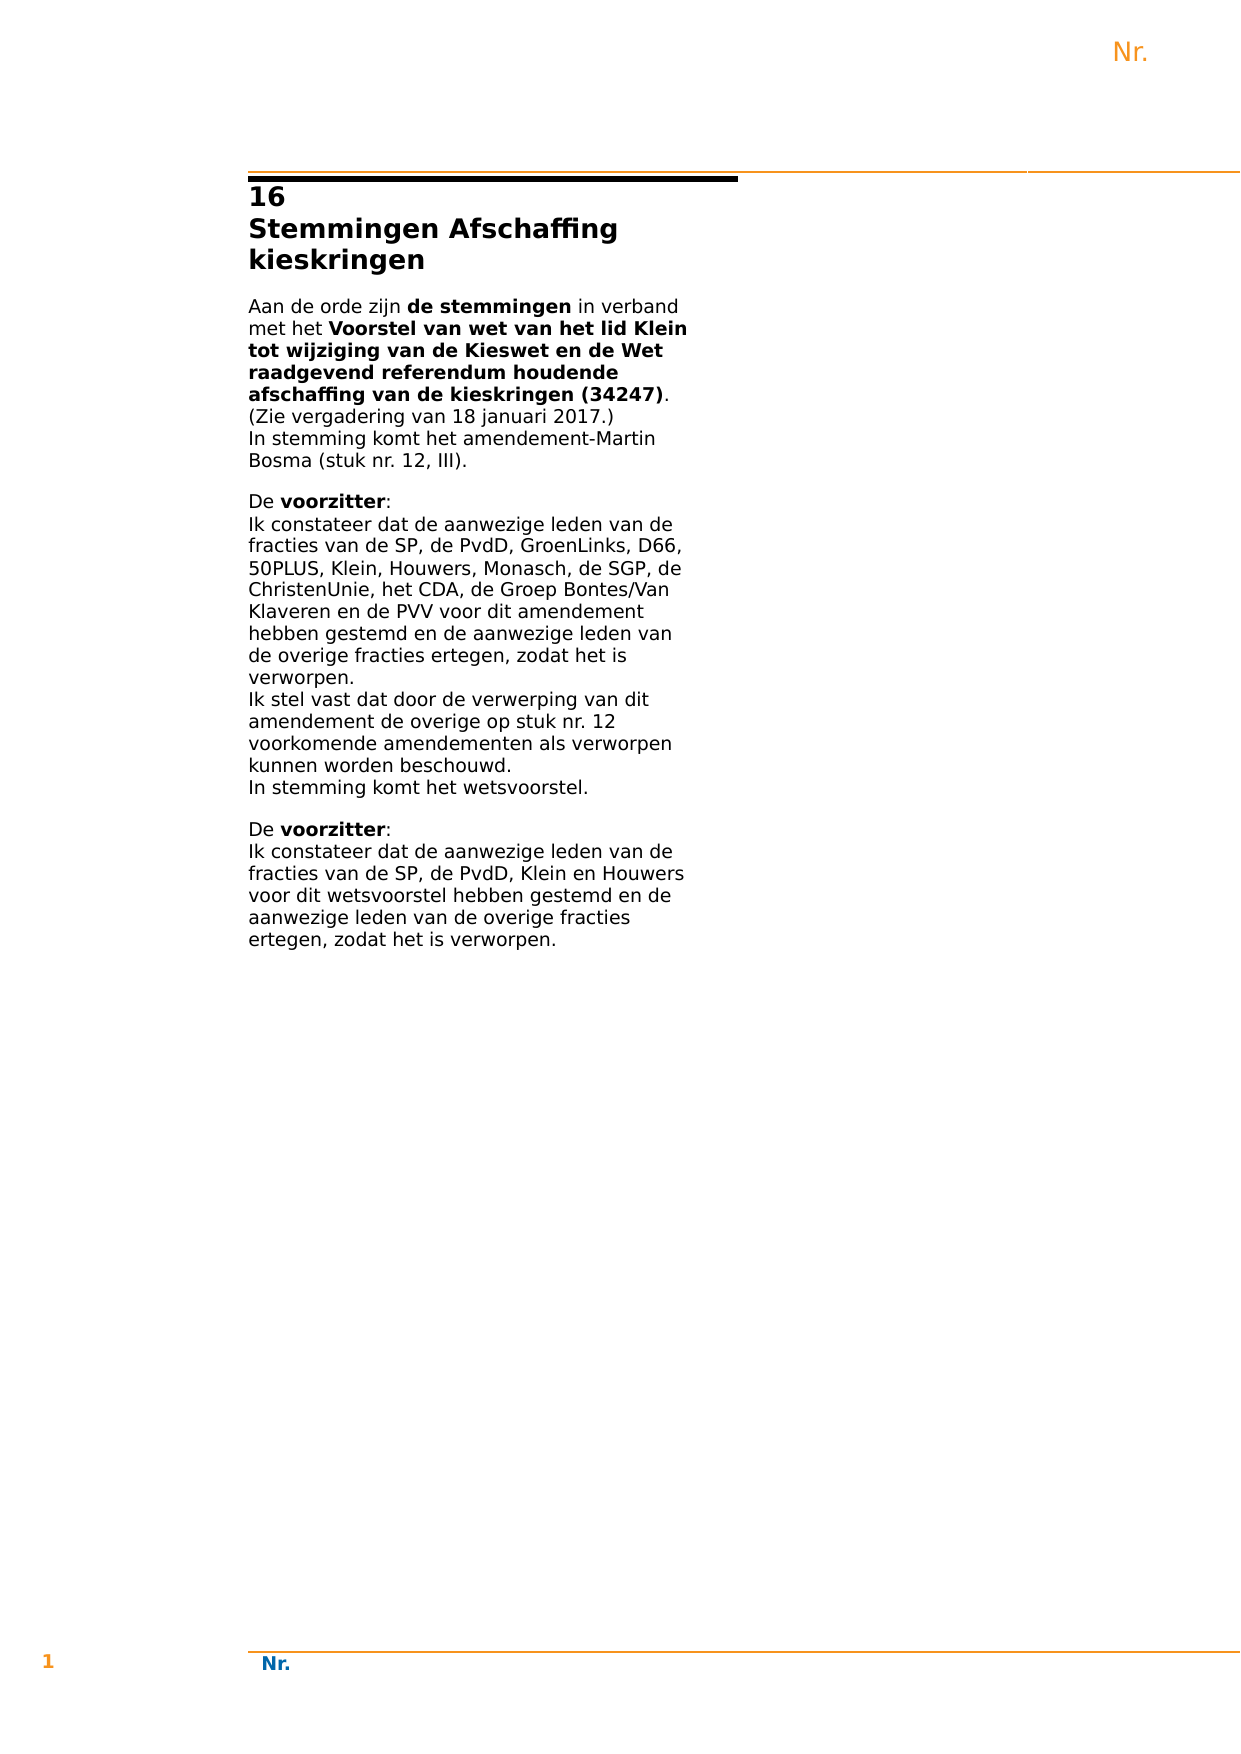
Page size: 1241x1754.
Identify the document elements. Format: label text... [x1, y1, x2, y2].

text Aan de orde zijn de stemmingen in verband met het Voorstel van wet van het lid Klein tot wijziging van de Kieswet en de Wet raadgevend referendum houdende afschaffing van de kieskringen (34247). [248, 296, 691, 406]
text In stemming komt het wetsvoorstel. [248, 777, 691, 799]
text Ik constateer dat de aanwezige leden van de fracties van de SP, de PvdD, Klein en Houwers voor dit wetsvoorstel hebben gestemd en de aanwezige leden van de overige fracties ertegen, zodat het is verworpen. [248, 841, 691, 951]
text De voorzitter: [248, 491, 691, 513]
text Ik stel vast dat door de verwerping van dit amendement de overige op stuk nr. 12 voorkomende amendementen als verworpen kunnen worden beschouwd. [248, 689, 691, 777]
text (Zie vergadering van 18 januari 2017.) [248, 406, 691, 427]
title 16 Stemmingen Afschaffing kieskringen [248, 182, 691, 276]
text De voorzitter: [248, 819, 691, 841]
text In stemming komt het amendement-Martin Bosma (stuk nr. 12, III). [248, 427, 691, 471]
text Ik constateer dat de aanwezige leden van de fracties van de SP, de PvdD, GroenLinks, D66, 50PLUS, Klein, Houwers, Monasch, de SGP, de ChristenUnie, het CDA, de Groep Bontes/Van Klaveren en de PVV voor dit amendement hebben gestemd en de aanwezige leden van de overige fracties ertegen, zodat het is verworpen. [248, 513, 691, 689]
